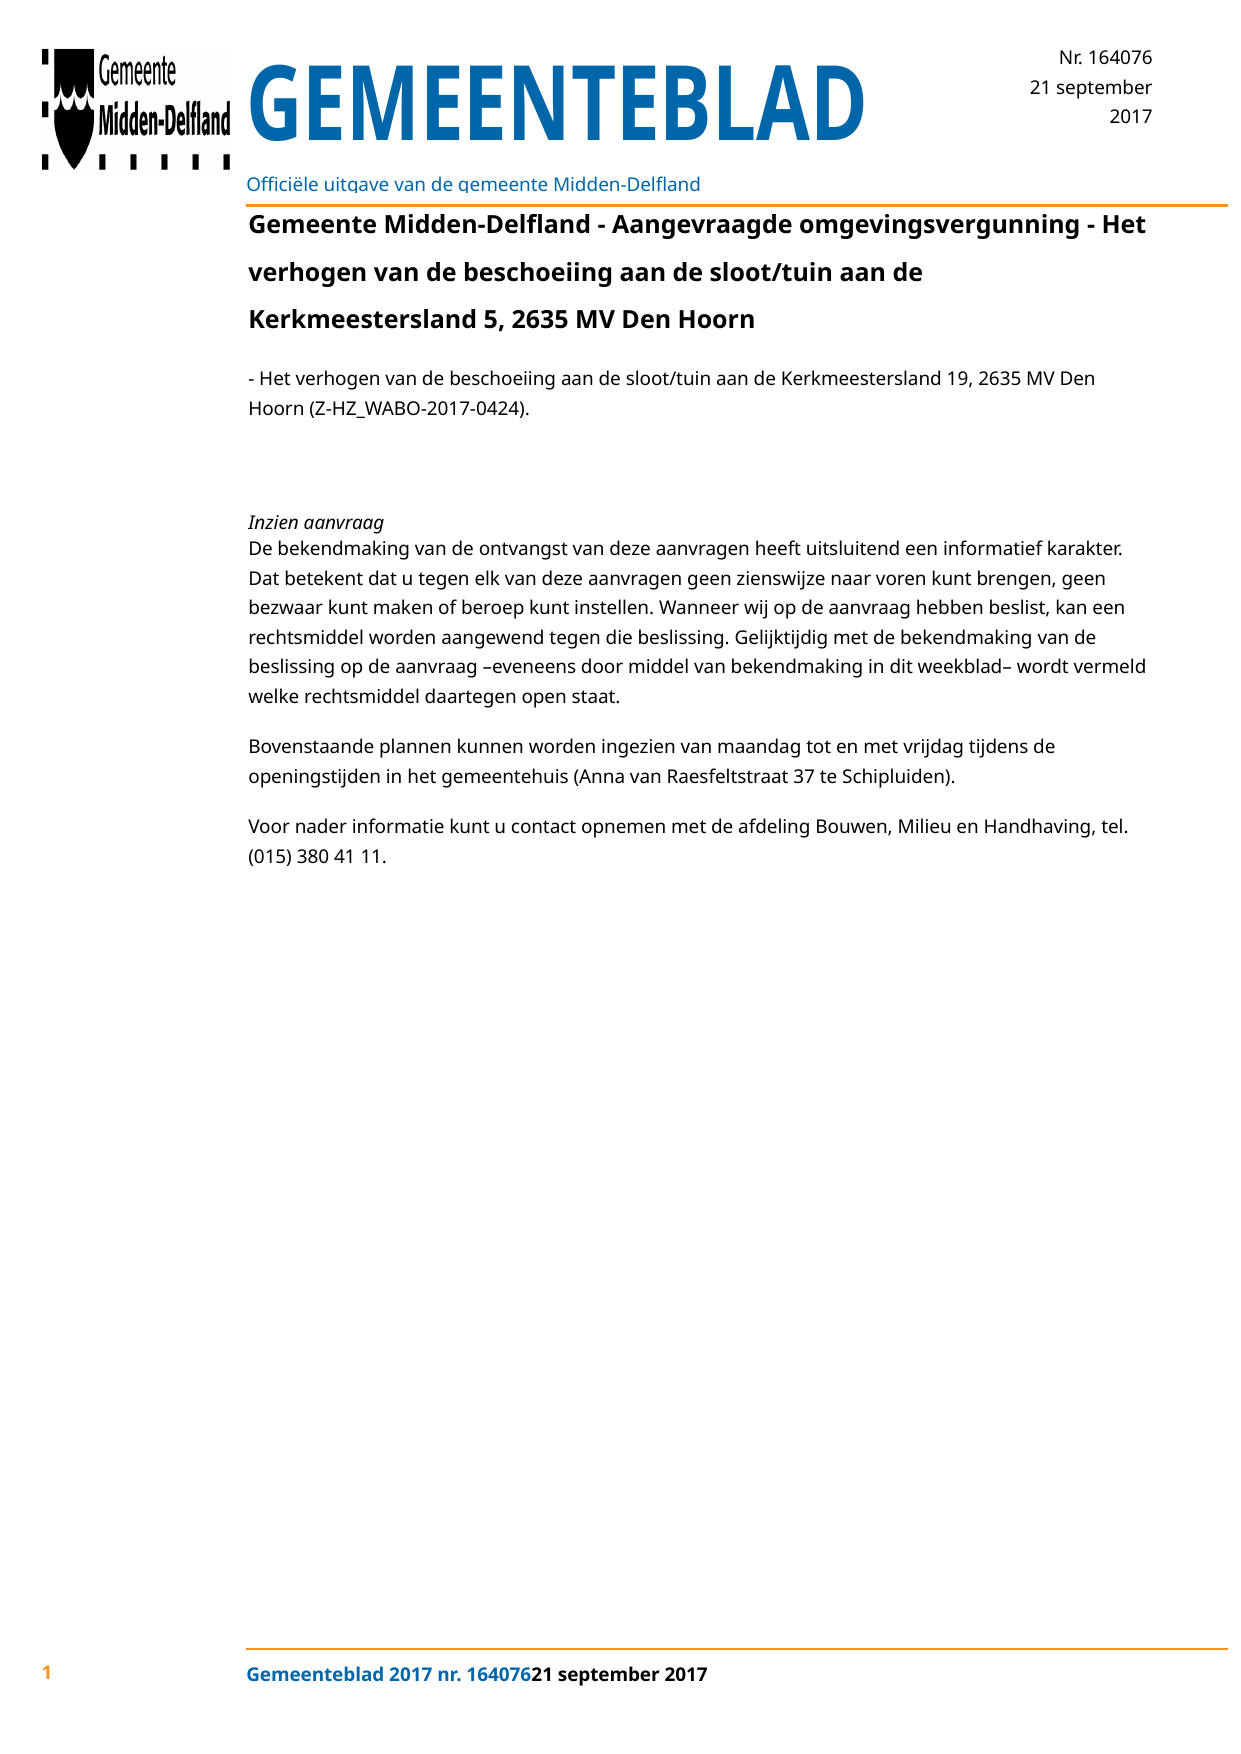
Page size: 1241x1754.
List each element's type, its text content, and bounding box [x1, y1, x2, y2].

text De bekendmaking van de ontvangst van deze aanvragen heeft uitsluitend een informatief karakter. Dat betekent dat u tegen elk van deze aanvragen geen zienswijze naar voren kunt brengen, geen bezwaar kunt maken of beroep kunt instellen. Wanneer wij op de aanvraag hebben beslist, kan een rechtsmiddel worden aangewend tegen die beslissing. Gelijktijdig met de bekendmaking van de beslissing op de aanvraag –eveneens door middel van bekendmaking in dit weekblad– wordt vermeld welke rechtsmiddel daartegen open staat. [248, 535, 1152, 709]
text Inzien aanvraag [248, 509, 1152, 535]
text Gemeente Midden-Delfland - Aangevraagde omgevingsvergunning - Het verhogen van de beschoeiing aan de sloot/tuin aan de Kerkmeestersland 5, 2635 MV Den Hoorn [248, 207, 1152, 336]
text Voor nader informatie kunt u contact opnemen met de afdeling Bouwen, Milieu en Handhaving, tel. (015) 380 41 11. [248, 813, 1152, 869]
text Bovenstaande plannen kunnen worden ingezien van maandag tot en met vrijdag tijdens de openingstijden in het gemeentehuis (Anna van Raesfeltstraat 37 te Schipluiden). [248, 733, 1152, 789]
text - Het verhogen van de beschoeiing aan de sloot/tuin aan de Kerkmeestersland 19, 2635 MV Den Hoorn (Z-HZ_WABO-2017-0424). [248, 366, 1152, 421]
picture [41, 47, 231, 172]
